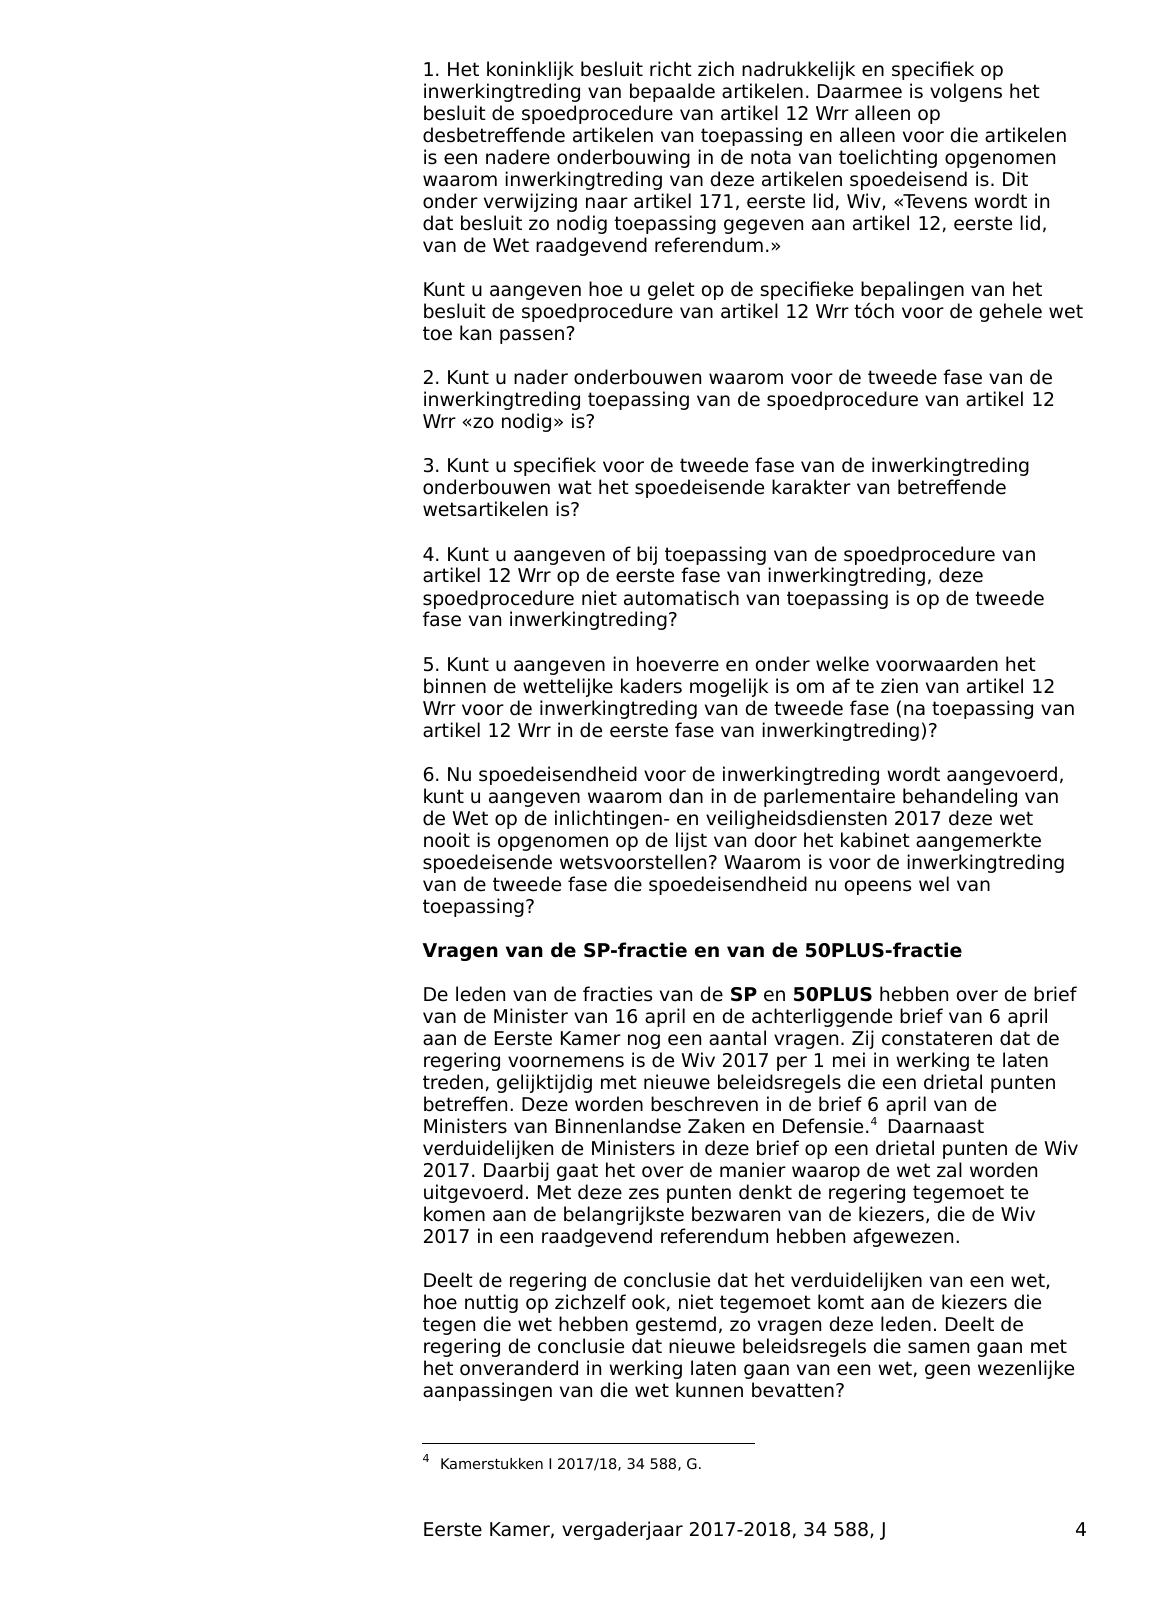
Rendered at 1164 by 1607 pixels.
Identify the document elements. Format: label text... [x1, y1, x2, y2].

text Deelt de regering de conclusie dat het verduidelijken van een wet, hoe nuttig op zichzelf ook, niet tegemoet komt aan de kiezers die tegen die wet hebben gestemd, zo vragen deze leden. Deelt de regering de conclusie dat nieuwe beleidsregels die samen gaan met het onveranderd in werking laten gaan van een wet, geen wezenlijke aanpassingen van die wet kunnen bevatten? [422, 1270, 1087, 1402]
text 5. Kunt u aangeven in hoeverre en onder welke voorwaarden het binnen de wettelijke kaders mogelijk is om af te zien van artikel 12 Wrr voor de inwerkingtreding van de tweede fase (na toepassing van artikel 12 Wrr in de eerste fase van inwerkingtreding)? [422, 653, 1087, 741]
subtitle Vragen van de SP-fractie en van de 50PLUS-fractie [422, 940, 1087, 962]
text Kamerstukken I 2017/18, 34 588, G. [422, 1452, 1087, 1474]
text De leden van de fracties van de SP en 50PLUS hebben over de brief van de Minister van 16 april en de achterliggende brief van 6 april aan de Eerste Kamer nog een aantal vragen. Zij constateren dat de regering voornemens is de Wiv 2017 per 1 mei in werking te laten treden, gelijktijdig met nieuwe beleidsregels die een drietal punten betreffen. Deze worden beschreven in de brief 6 april van de Ministers van Binnenlandse Zaken en Defensie. Daarnaast verduidelijken de Ministers in deze brief op een drietal punten de Wiv 2017. Daarbij gaat het over de manier waarop de wet zal worden uitgevoerd. Met deze zes punten denkt de regering tegemoet te komen aan de belangrijkste bezwaren van de kiezers, die de Wiv 2017 in een raadgevend referendum hebben afgewezen. [422, 984, 1087, 1248]
text 1. Het koninklijk besluit richt zich nadrukkelijk en specifiek op inwerkingtreding van bepaalde artikelen. Daarmee is volgens het besluit de spoedprocedure van artikel 12 Wrr alleen op desbetreffende artikelen van toepassing en alleen voor die artikelen is een nadere onderbouwing in de nota van toelichting opgenomen waarom inwerkingtreding van deze artikelen spoedeisend is. Dit onder verwijzing naar artikel 171, eerste lid, Wiv, «Tevens wordt in dat besluit zo nodig toepassing gegeven aan artikel 12, eerste lid, van de Wet raadgevend referendum.» [422, 59, 1087, 257]
text 2. Kunt u nader onderbouwen waarom voor de tweede fase van de inwerkingtreding toepassing van de spoedprocedure van artikel 12 Wrr «zo nodig» is? [422, 367, 1087, 433]
text 3. Kunt u specifiek voor de tweede fase van de inwerkingtreding onderbouwen wat het spoedeisende karakter van betreffende wetsartikelen is? [422, 455, 1087, 521]
text Kunt u aangeven hoe u gelet op de specifieke bepalingen van het besluit de spoedprocedure van artikel 12 Wrr tóch voor de gehele wet toe kan passen? [422, 279, 1087, 345]
text 4. Kunt u aangeven of bij toepassing van de spoedprocedure van artikel 12 Wrr op de eerste fase van inwerkingtreding, deze spoedprocedure niet automatisch van toepassing is op de tweede fase van inwerkingtreding? [422, 543, 1087, 631]
text 6. Nu spoedeisendheid voor de inwerkingtreding wordt aangevoerd, kunt u aangeven waarom dan in de parlementaire behandeling van de Wet op de inlichtingen- en veiligheidsdiensten 2017 deze wet nooit is opgenomen op de lijst van door het kabinet aangemerkte spoedeisende wetsvoorstellen? Waarom is voor de inwerkingtreding van de tweede fase die spoedeisendheid nu opeens wel van toepassing? [422, 764, 1087, 917]
